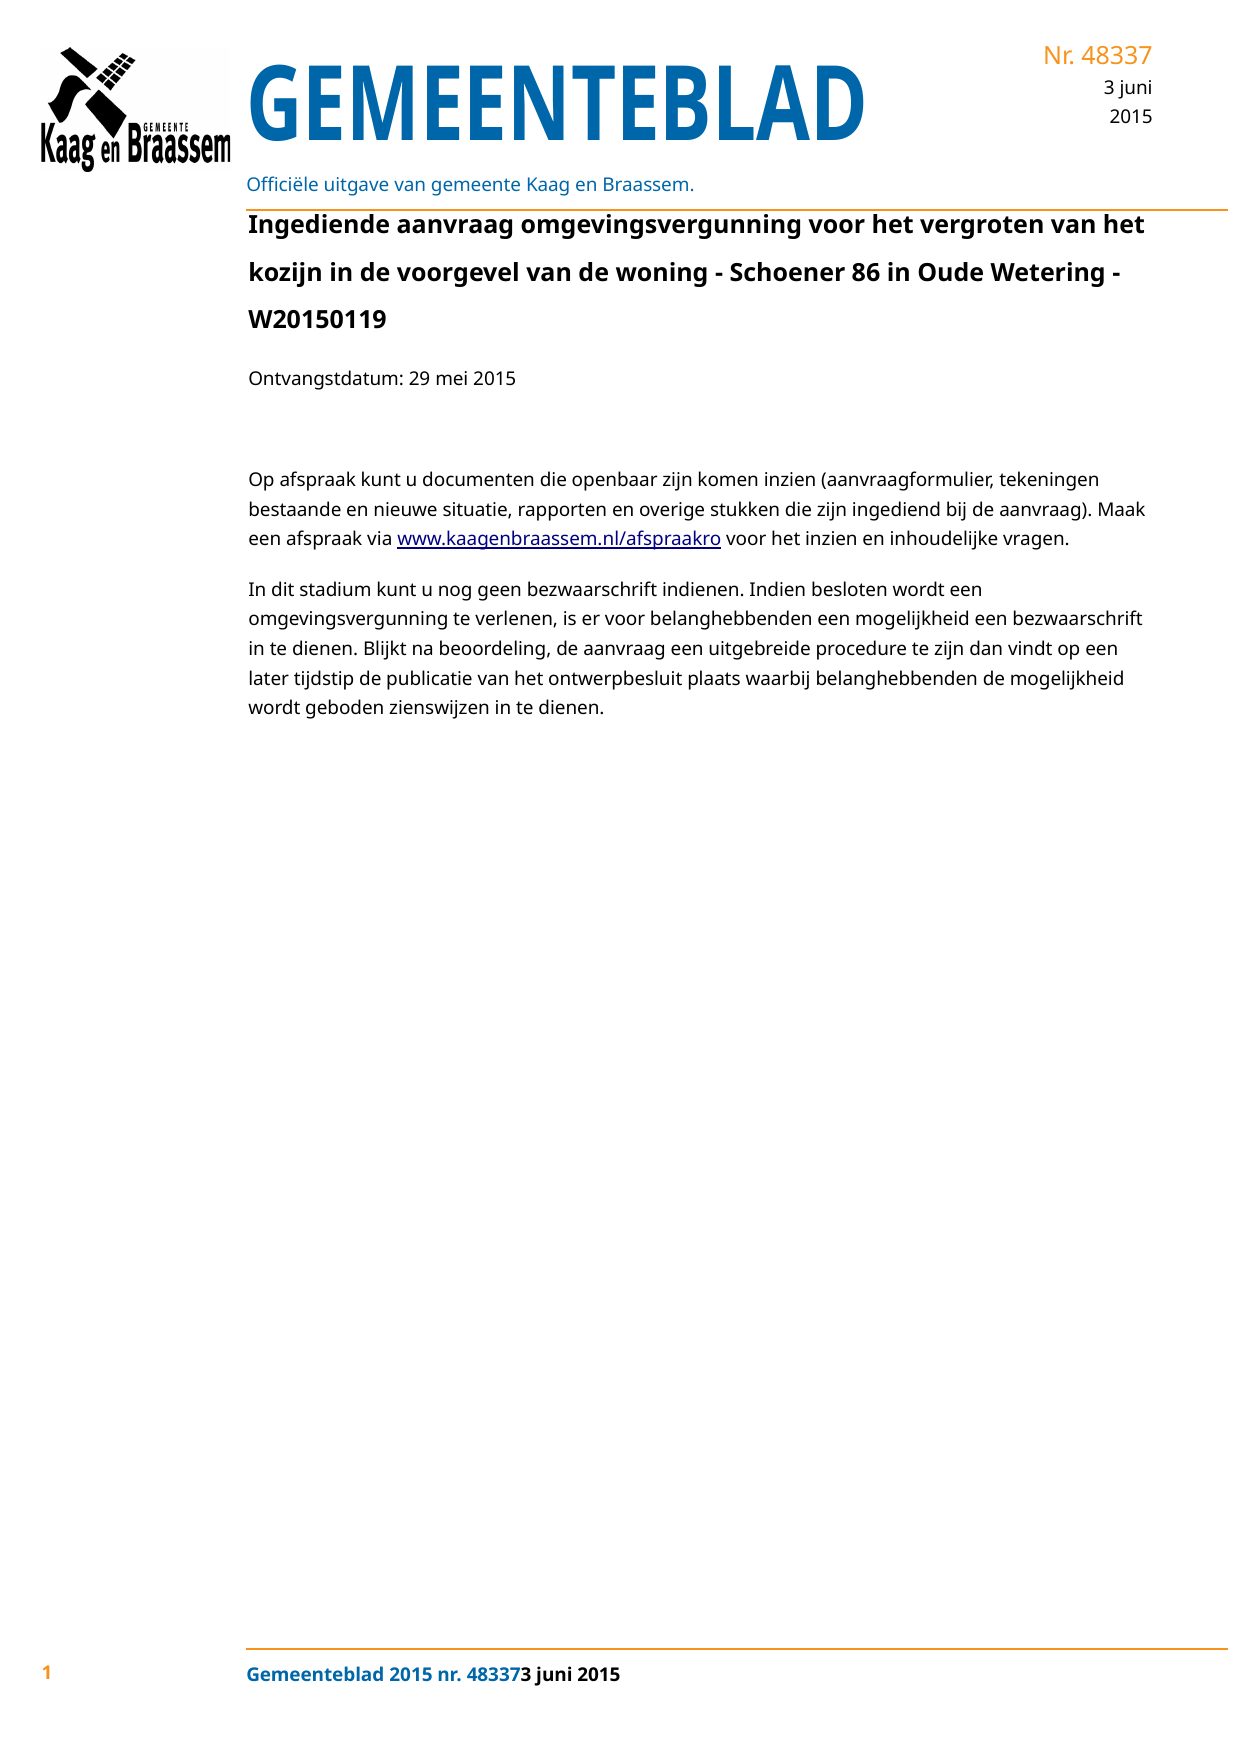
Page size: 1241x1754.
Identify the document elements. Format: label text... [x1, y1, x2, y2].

text In dit stadium kunt u nog geen bezwaarschrift indienen. Indien besloten wordt een omgevingsvergunning te verlenen, is er voor belanghebbenden een mogelijkheid een bezwaarschrift in te dienen. Blijkt na beoordeling, de aanvraag een uitgebreide procedure te zijn dan vindt op een later tijdstip de publicatie van het ontwerpbesluit plaats waarbij belanghebbenden de mogelijkheid wordt geboden zienswijzen in te dienen. [248, 576, 1152, 720]
text Op afspraak kunt u documenten die openbaar zijn komen inzien (aanvraagformulier, tekeningen bestaande en nieuwe situatie, rapporten en overige stukken die zijn ingediend bij de aanvraag). Maak een afspraak via www.kaagenbraassem.nl/afspraakro voor het inzien en inhoudelijke vragen. [248, 466, 1152, 551]
text Ingediende aanvraag omgevingsvergunning voor het vergroten van het kozijn in de voorgevel van de woning - Schoener 86 in Oude Wetering - W20150119 [248, 211, 1152, 336]
picture [41, 47, 231, 172]
text Ontvangstdatum: 29 mei 2015 [248, 366, 1152, 391]
